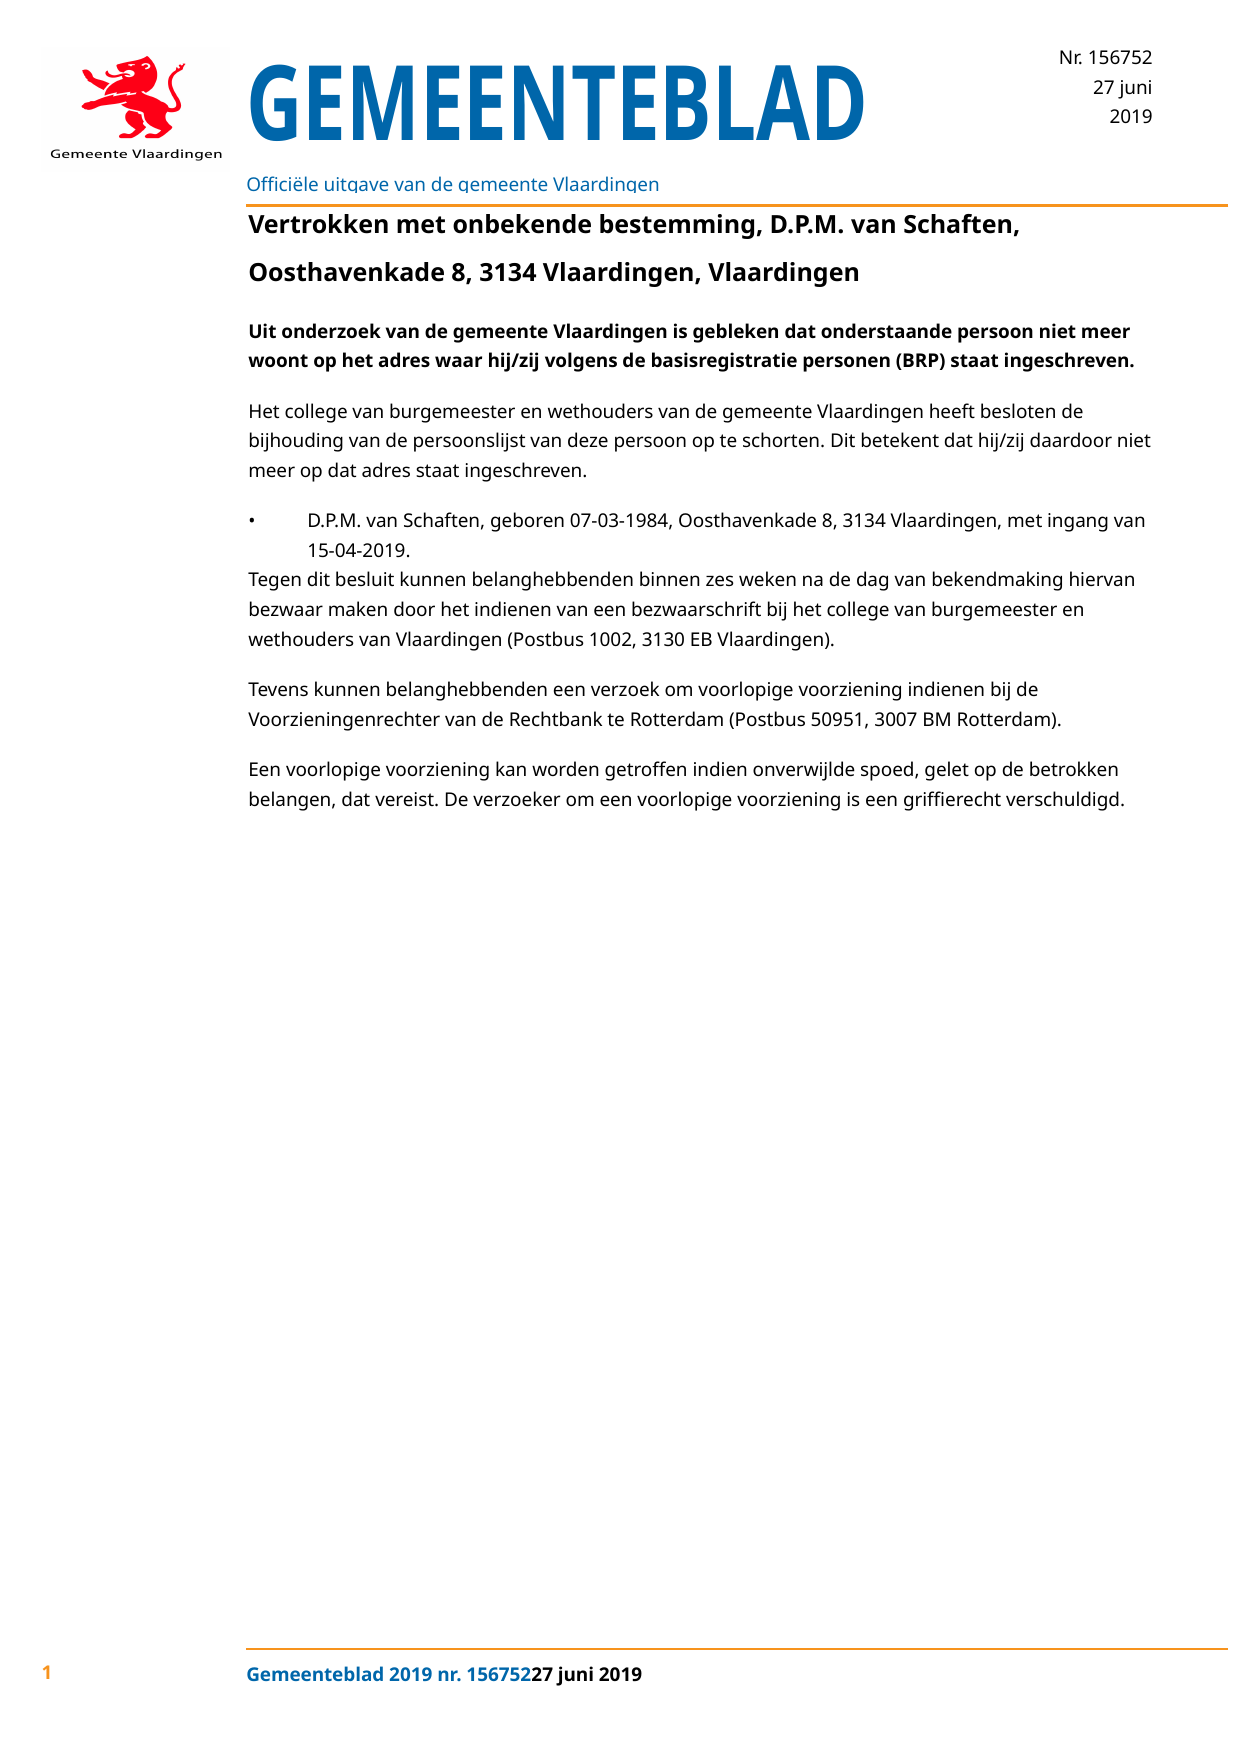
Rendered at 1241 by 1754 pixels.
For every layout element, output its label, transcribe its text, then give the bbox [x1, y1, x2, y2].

text Uit onderzoek van de gemeente Vlaardingen is gebleken dat onderstaande persoon niet meer woont op het adres waar hij/zij volgens de basisregistratie personen (BRP) staat ingeschreven. [248, 318, 1152, 373]
text Tevens kunnen belanghebbenden een verzoek om voorlopige voorziening indienen bij de Voorzieningenrechter van de Rechtbank te Rotterdam (Postbus 50951, 3007 BM Rotterdam). [248, 676, 1152, 732]
text Tegen dit besluit kunnen belanghebbenden binnen zes weken na de dag van bekendmaking hiervan bezwaar maken door het indienen van een bezwaarschrift bij het college van burgemeester en wethouders van Vlaardingen (Postbus 1002, 3130 EB Vlaardingen). [248, 567, 1152, 652]
list D.P.M. van Schaften, geboren 07-03-1984, Oosthavenkade 8, 3134 Vlaardingen, met ingang van 15-04-2019. [248, 507, 1152, 563]
text Een voorlopige voorziening kan worden getroffen indien onverwijlde spoed, gelet op de betrokken belangen, dat vereist. De verzoeker om een voorlopige voorziening is een griffierecht verschuldigd. [248, 756, 1152, 812]
picture [41, 47, 231, 172]
text Het college van burgemeester en wethouders van de gemeente Vlaardingen heeft besloten de bijhouding van de persoonslijst van deze persoon op te schorten. Dit betekent dat hij/zij daardoor niet meer op dat adres staat ingeschreven. [248, 398, 1152, 483]
text Vertrokken met onbekende bestemming, D.P.M. van Schaften, Oosthavenkade 8, 3134 Vlaardingen, Vlaardingen [248, 207, 1152, 288]
